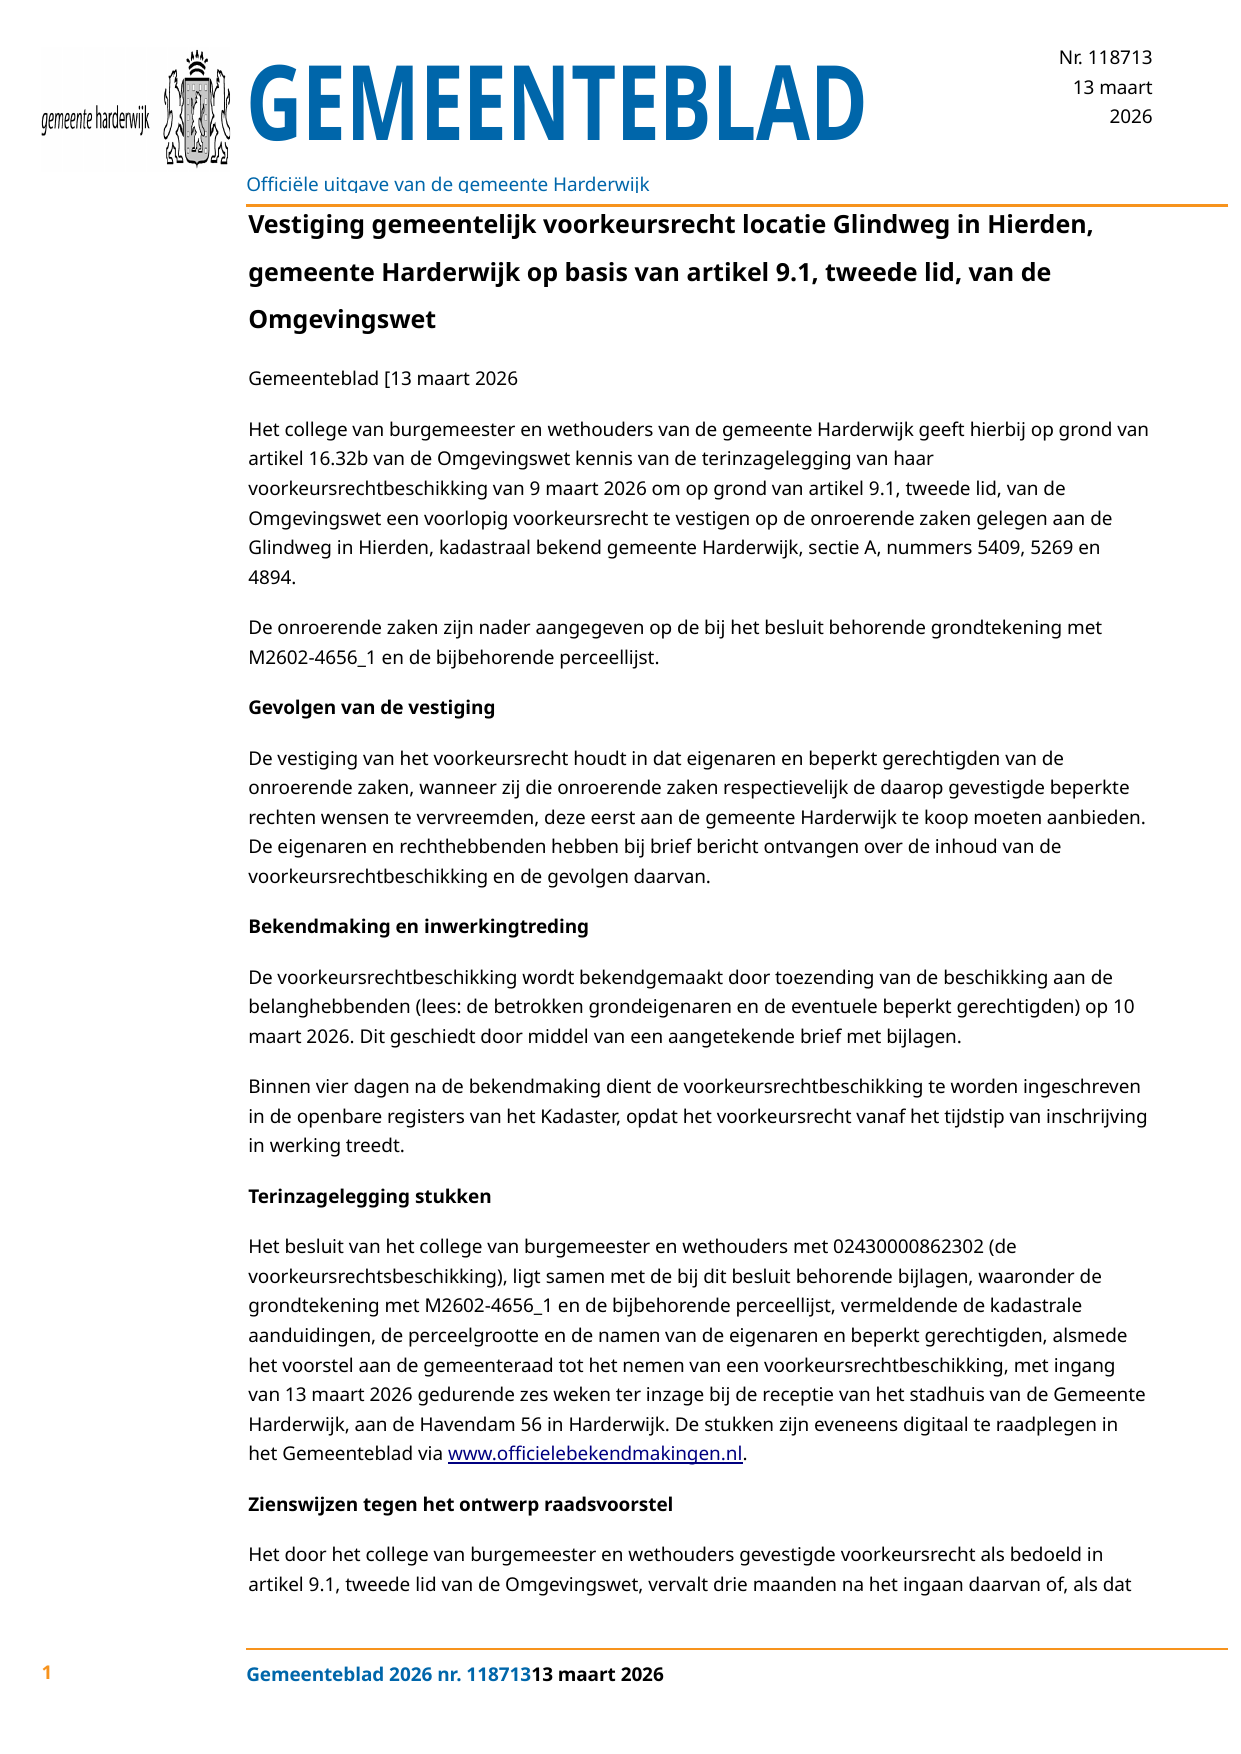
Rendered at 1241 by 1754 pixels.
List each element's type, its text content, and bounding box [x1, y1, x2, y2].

text Het door het college van burgemeester en wethouders gevestigde voorkeursrecht als bedoeld in artikel 9.1, tweede lid van de Omgevingswet, vervalt drie maanden na het ingaan daarvan of, als dat [248, 1541, 1152, 1597]
picture [41, 47, 231, 172]
text Terinzagelegging stukken [248, 1183, 1152, 1209]
text De onroerende zaken zijn nader aangegeven op de bij het besluit behorende grondtekening met M2602-4656_1 en de bijbehorende perceellijst. [248, 614, 1152, 669]
text Gemeenteblad [13 maart 2026 [248, 366, 1152, 391]
text Het besluit van het college van burgemeester en wethouders met 02430000862302 (de voorkeursrechtsbeschikking), ligt samen met de bij dit besluit behorende bijlagen, waaronder de grondtekening met M2602-4656_1 en de bijbehorende perceellijst, vermeldende de kadastrale aanduidingen, de perceelgrootte en de namen van de eigenaren en beperkt gerechtigden, alsmede het voorstel aan de gemeenteraad tot het nemen van een voorkeursrechtbeschikking, met ingang van 13 maart 2026 gedurende zes weken ter inzage bij de receptie van het stadhuis van de Gemeente Harderwijk, aan de Havendam 56 in Harderwijk. De stukken zijn eveneens digitaal te raadplegen in het Gemeenteblad via www.officielebekendmakingen.nl. [248, 1233, 1152, 1466]
text De voorkeursrechtbeschikking wordt bekendgemaakt door toezending van de beschikking aan de belanghebbenden (lees: de betrokken grondeigenaren en de eventuele beperkt gerechtigden) op 10 maart 2026. Dit geschiedt door middel van een aangetekende brief met bijlagen. [248, 964, 1152, 1049]
text De vestiging van het voorkeursrecht houdt in dat eigenaren en beperkt gerechtigden van de onroerende zaken, wanneer zij die onroerende zaken respectievelijk de daarop gevestigde beperkte rechten wensen te vervreemden, deze eerst aan de gemeente Harderwijk te koop moeten aanbieden. De eigenaren en rechthebbenden hebben bij brief bericht ontvangen over de inhoud van de voorkeursrechtbeschikking en de gevolgen daarvan. [248, 745, 1152, 889]
text Vestiging gemeentelijk voorkeursrecht locatie Glindweg in Hierden, gemeente Harderwijk op basis van artikel 9.1, tweede lid, van de Omgevingswet [248, 207, 1152, 336]
text Zienswijzen tegen het ontwerp raadsvoorstel [248, 1491, 1152, 1517]
text Binnen vier dagen na de bekendmaking dient de voorkeursrechtbeschikking te worden ingeschreven in de openbare registers van het Kadaster, opdat het voorkeursrecht vanaf het tijdstip van inschrijving in werking treedt. [248, 1073, 1152, 1158]
text Bekendmaking en inwerkingtreding [248, 913, 1152, 939]
text Gevolgen van de vestiging [248, 694, 1152, 720]
text Het college van burgemeester en wethouders van de gemeente Harderwijk geeft hierbij op grond van artikel 16.32b van de Omgevingswet kennis van de terinzagelegging van haar voorkeursrechtbeschikking van 9 maart 2026 om op grond van artikel 9.1, tweede lid, van de Omgevingswet een voorlopig voorkeursrecht te vestigen op de onroerende zaken gelegen aan de Glindweg in Hierden, kadastraal bekend gemeente Harderwijk, sectie A, nummers 5409, 5269 en 4894. [248, 416, 1152, 589]
